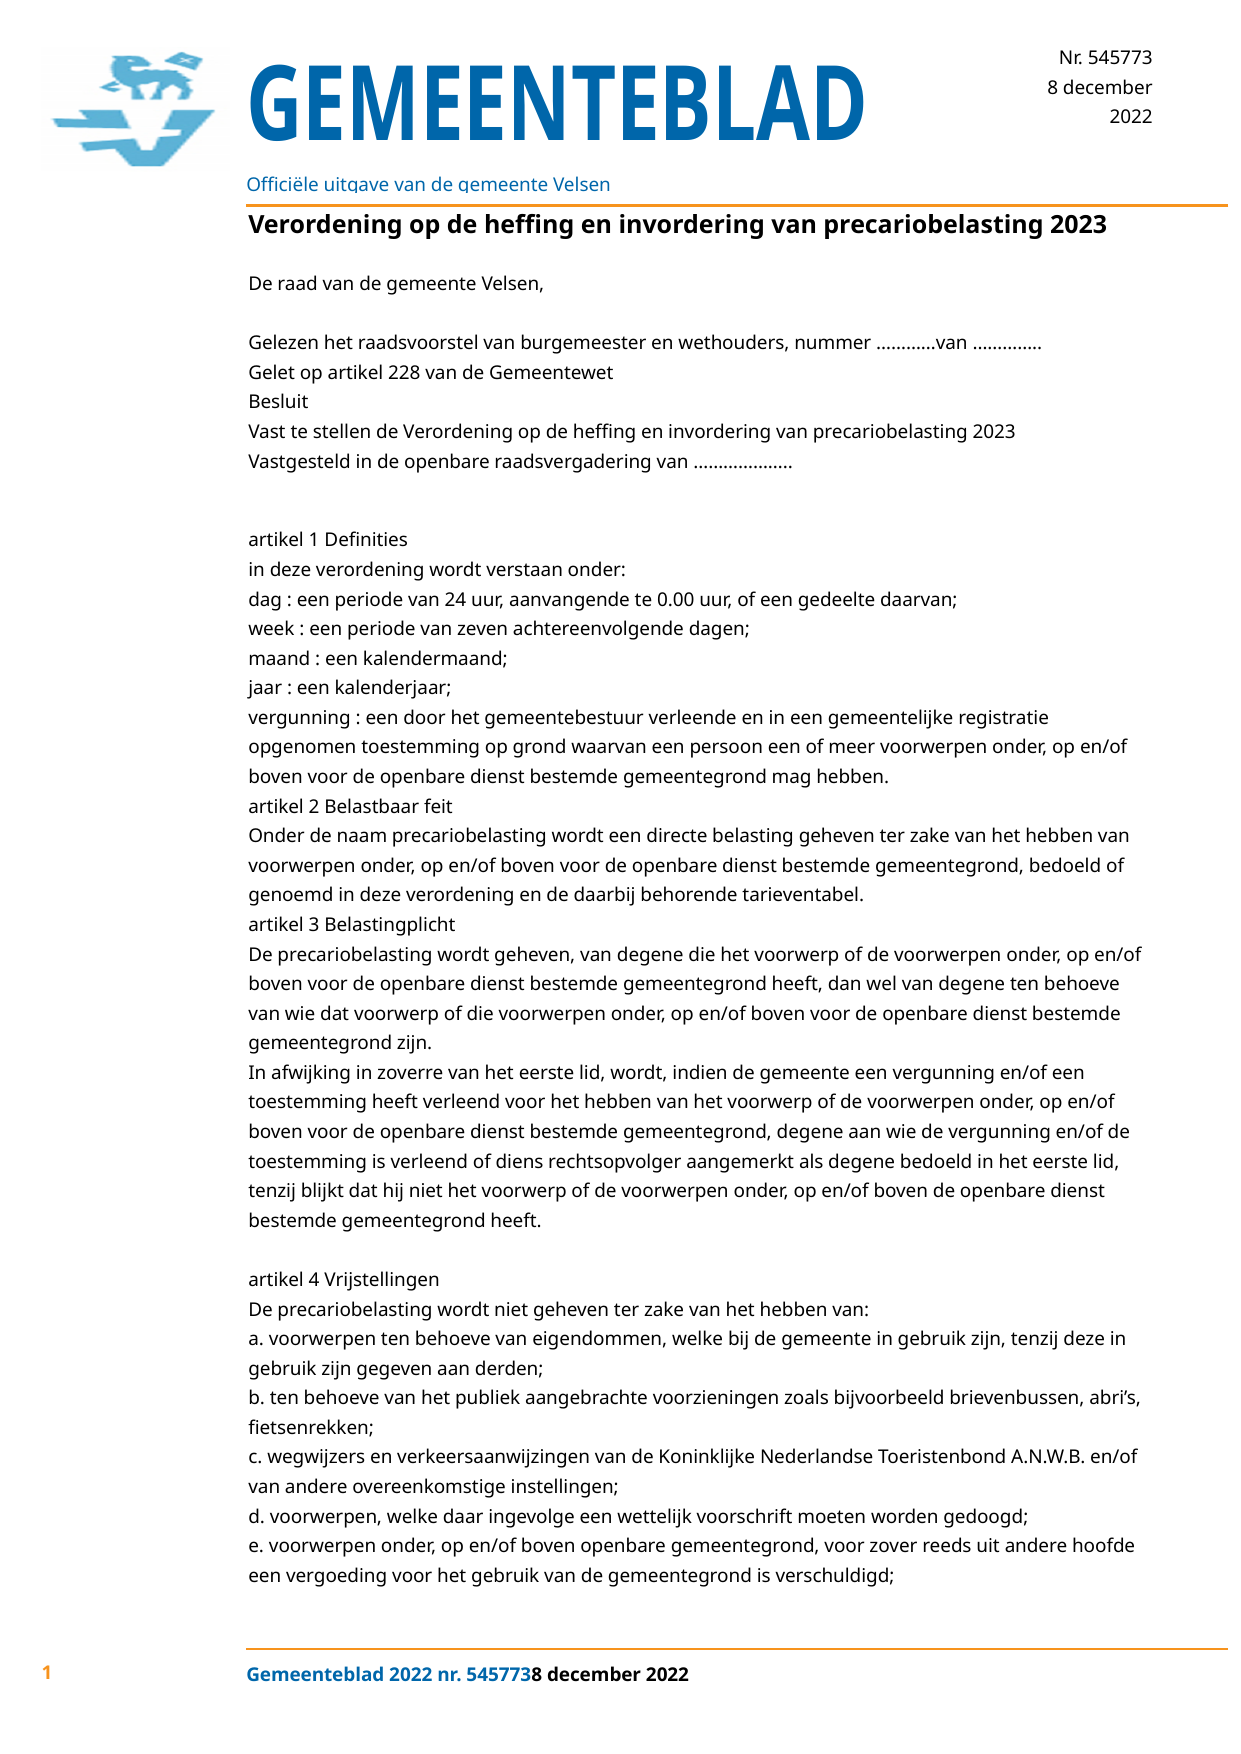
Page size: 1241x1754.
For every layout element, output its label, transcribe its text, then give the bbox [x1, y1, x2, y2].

text maand : een kalendermaand; [248, 645, 1152, 671]
text De raad van de gemeente Velsen, [248, 270, 1152, 296]
text d. voorwerpen, welke daar ingevolge een wettelijk voorschrift moeten worden gedoogd; [248, 1503, 1152, 1529]
text a. voorwerpen ten behoeve van eigendommen, welke bij de gemeente in gebruik zijn, tenzij deze in gebruik zijn gegeven aan derden; [248, 1325, 1152, 1381]
text Vast te stellen de Verordening op de heffing en invordering van precariobelasting 2023 [248, 418, 1152, 444]
text artikel 1 Definities [248, 527, 1152, 552]
text artikel 4 Vrijstellingen [248, 1266, 1152, 1292]
text Gelezen het raadsvoorstel van burgemeester en wethouders, nummer …………van ………….. [248, 329, 1152, 355]
text in deze verordening wordt verstaan onder: [248, 556, 1152, 582]
text Verordening op de heffing en invordering van precariobelasting 2023 [248, 207, 1152, 241]
text week : een periode van zeven achtereenvolgende dagen; [248, 615, 1152, 641]
text dag : een periode van 24 uur, aanvangende te 0.00 uur, of een gedeelte daarvan; [248, 586, 1152, 612]
text Onder de naam precariobelasting wordt een directe belasting geheven ter zake van het hebben van voorwerpen onder, op en/of boven voor de openbare dienst bestemde gemeentegrond, bedoeld of genoemd in deze verordening en de daarbij behorende tarieventabel. [248, 822, 1152, 907]
text Besluit [248, 389, 1152, 414]
text artikel 2 Belastbaar feit [248, 793, 1152, 819]
text e. voorwerpen onder, op en/of boven openbare gemeentegrond, voor zover reeds uit andere hoofde een vergoeding voor het gebruik van de gemeentegrond is verschuldigd; [248, 1532, 1152, 1588]
text vergunning : een door het gemeentebestuur verleende en in een gemeentelijke registratie opgenomen toestemming op grond waarvan een persoon een of meer voorwerpen onder, op en/of boven voor de openbare dienst bestemde gemeentegrond mag hebben. [248, 704, 1152, 789]
text In afwijking in zoverre van het eerste lid, wordt, indien de gemeente een vergunning en/of een toestemming heeft verleend voor het hebben van het voorwerp of de voorwerpen onder, op en/of boven voor de openbare dienst bestemde gemeentegrond, degene aan wie de vergunning en/of de toestemming is verleend of diens rechtsopvolger aangemerkt als degene bedoeld in het eerste lid, tenzij blijkt dat hij niet het voorwerp of de voorwerpen onder, op en/of boven de openbare dienst bestemde gemeentegrond heeft. [248, 1059, 1152, 1233]
picture [41, 47, 231, 172]
text jaar : een kalenderjaar; [248, 674, 1152, 700]
text Gelet op artikel 228 van de Gemeentewet [248, 359, 1152, 385]
text De precariobelasting wordt geheven, van degene die het voorwerp of de voorwerpen onder, op en/of boven voor de openbare dienst bestemde gemeentegrond heeft, dan wel van degene ten behoeve van wie dat voorwerp of die voorwerpen onder, op en/of boven voor de openbare dienst bestemde gemeentegrond zijn. [248, 941, 1152, 1055]
text De precariobelasting wordt niet geheven ter zake van het hebben van: [248, 1296, 1152, 1322]
text Vastgesteld in de openbare raadsvergadering van ……………….. [248, 448, 1152, 473]
text b. ten behoeve van het publiek aangebrachte voorzieningen zoals bijvoorbeeld brievenbussen, abri’s, fietsenrekken; [248, 1384, 1152, 1440]
text artikel 3 Belastingplicht [248, 911, 1152, 937]
text c. wegwijzers en verkeersaanwijzingen van de Koninklijke Nederlandse Toeristenbond A.N.W.B. en/of van andere overeenkomstige instellingen; [248, 1444, 1152, 1499]
